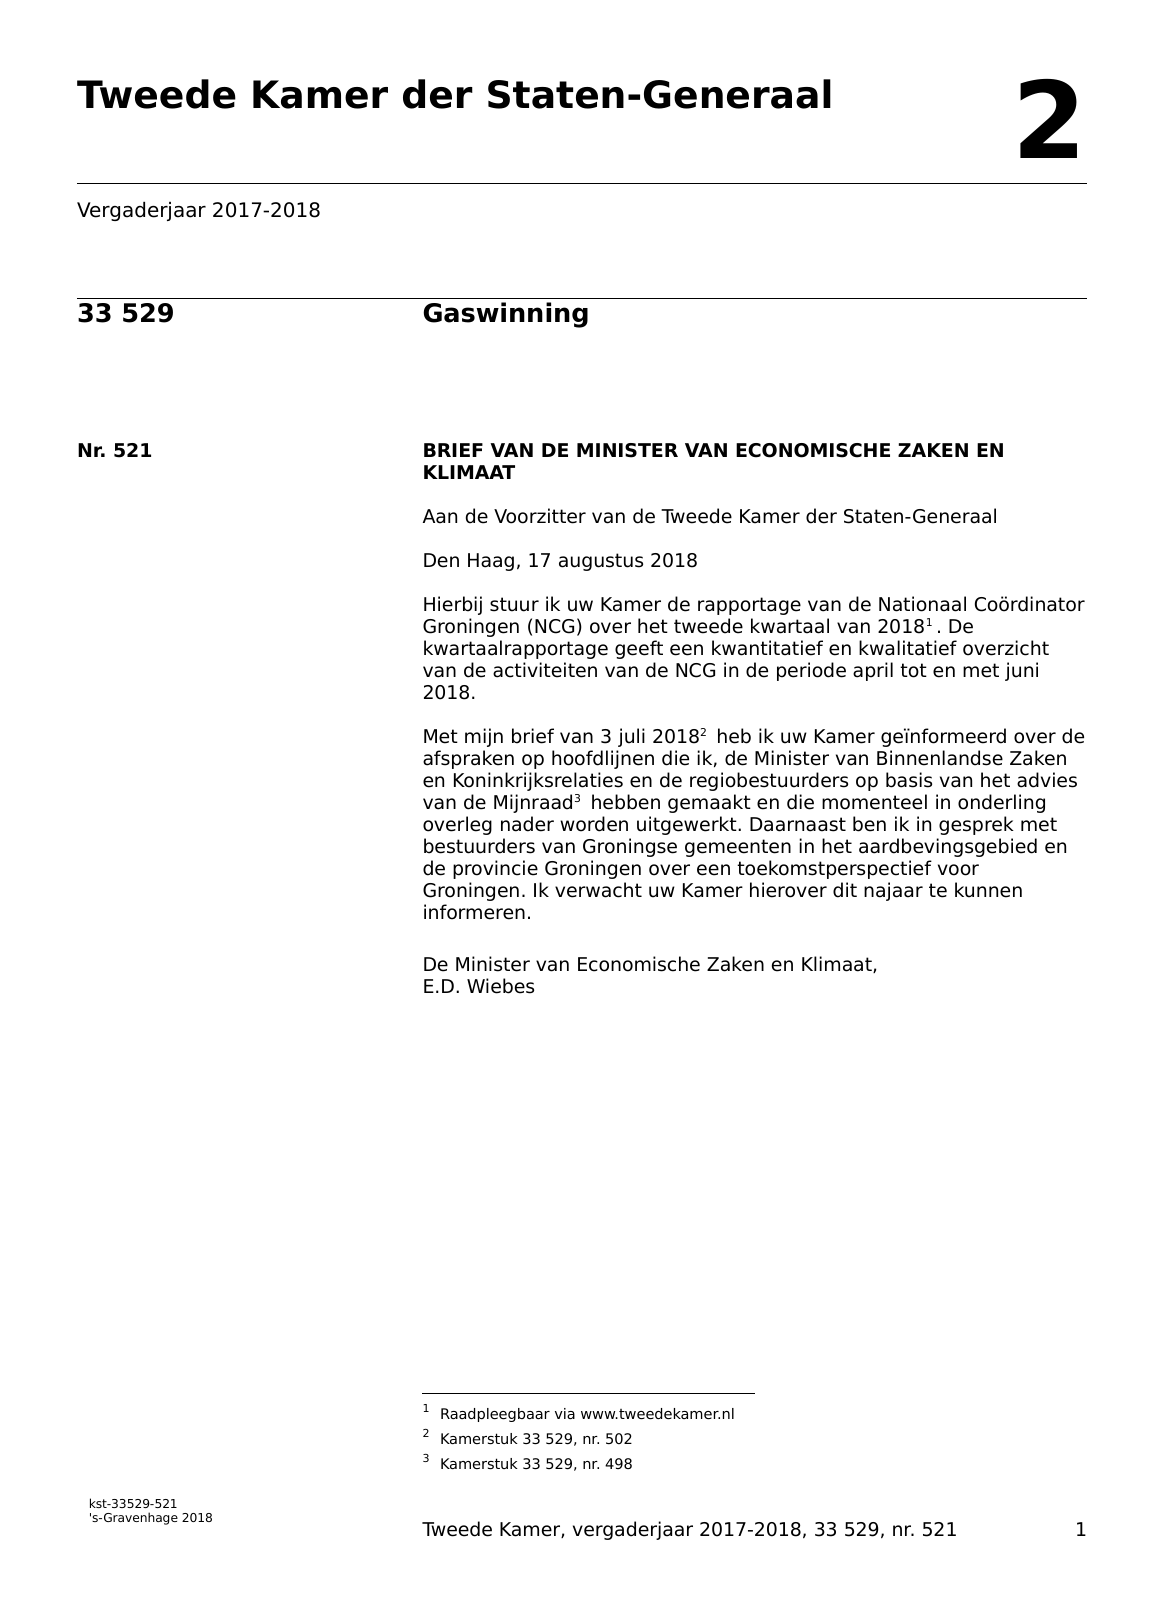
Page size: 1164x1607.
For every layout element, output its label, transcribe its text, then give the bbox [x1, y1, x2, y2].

text De Minister van Economische Zaken en Klimaat, E.D. Wiebes [422, 954, 1087, 998]
text Den Haag, 17 augustus 2018 [422, 550, 1087, 572]
subtitle Nr. 521 BRIEF VAN DE MINISTER VAN ECONOMISCHE ZAKEN EN KLIMAAT [77, 440, 1087, 484]
text 's-Gravenhage 2018 [88, 1511, 323, 1525]
text Aan de Voorzitter van de Tweede Kamer der Staten-Generaal [422, 506, 1087, 528]
table_cell Vergaderjaar 2017-2018 [77, 184, 1087, 298]
text Raadpleegbaar via www.tweedekamer.nl [422, 1402, 1087, 1424]
text Met mijn brief van 3 juli 2018 heb ik uw Kamer geïnformeerd over de afspraken op hoofdlijnen die ik, de Minister van Binnenlandse Zaken en Koninkrijksrelaties en de regiobestuurders op basis van het advies van de Mijnraad hebben gemaakt en die momenteel in onderling overleg nader worden uitgewerkt. Daarnaast ben ik in gesprek met bestuurders van Groningse gemeenten in het aardbevingsgebied en de provincie Groningen over een toekomstperspectief voor Groningen. Ik verwacht uw Kamer hierover dit najaar te kunnen informeren. [422, 726, 1087, 924]
table_header 2 [886, 59, 1087, 183]
text Kamerstuk 33 529, nr. 502 [422, 1427, 1087, 1449]
text Hierbij stuur ik uw Kamer de rapportage van de Nationaal Coördinator Groningen (NCG) over het tweede kwartaal van 2018. De kwartaalrapportage geeft een kwantitatief en kwalitatief overzicht van de activiteiten van de NCG in de periode april tot en met juni 2018. [422, 594, 1087, 704]
table_header Tweede Kamer der Staten-Generaal [77, 59, 886, 183]
text kst-33529-521 [88, 1497, 323, 1511]
subtitle 33 529 Gaswinning [77, 299, 1087, 329]
text Kamerstuk 33 529, nr. 498 [422, 1452, 1087, 1474]
